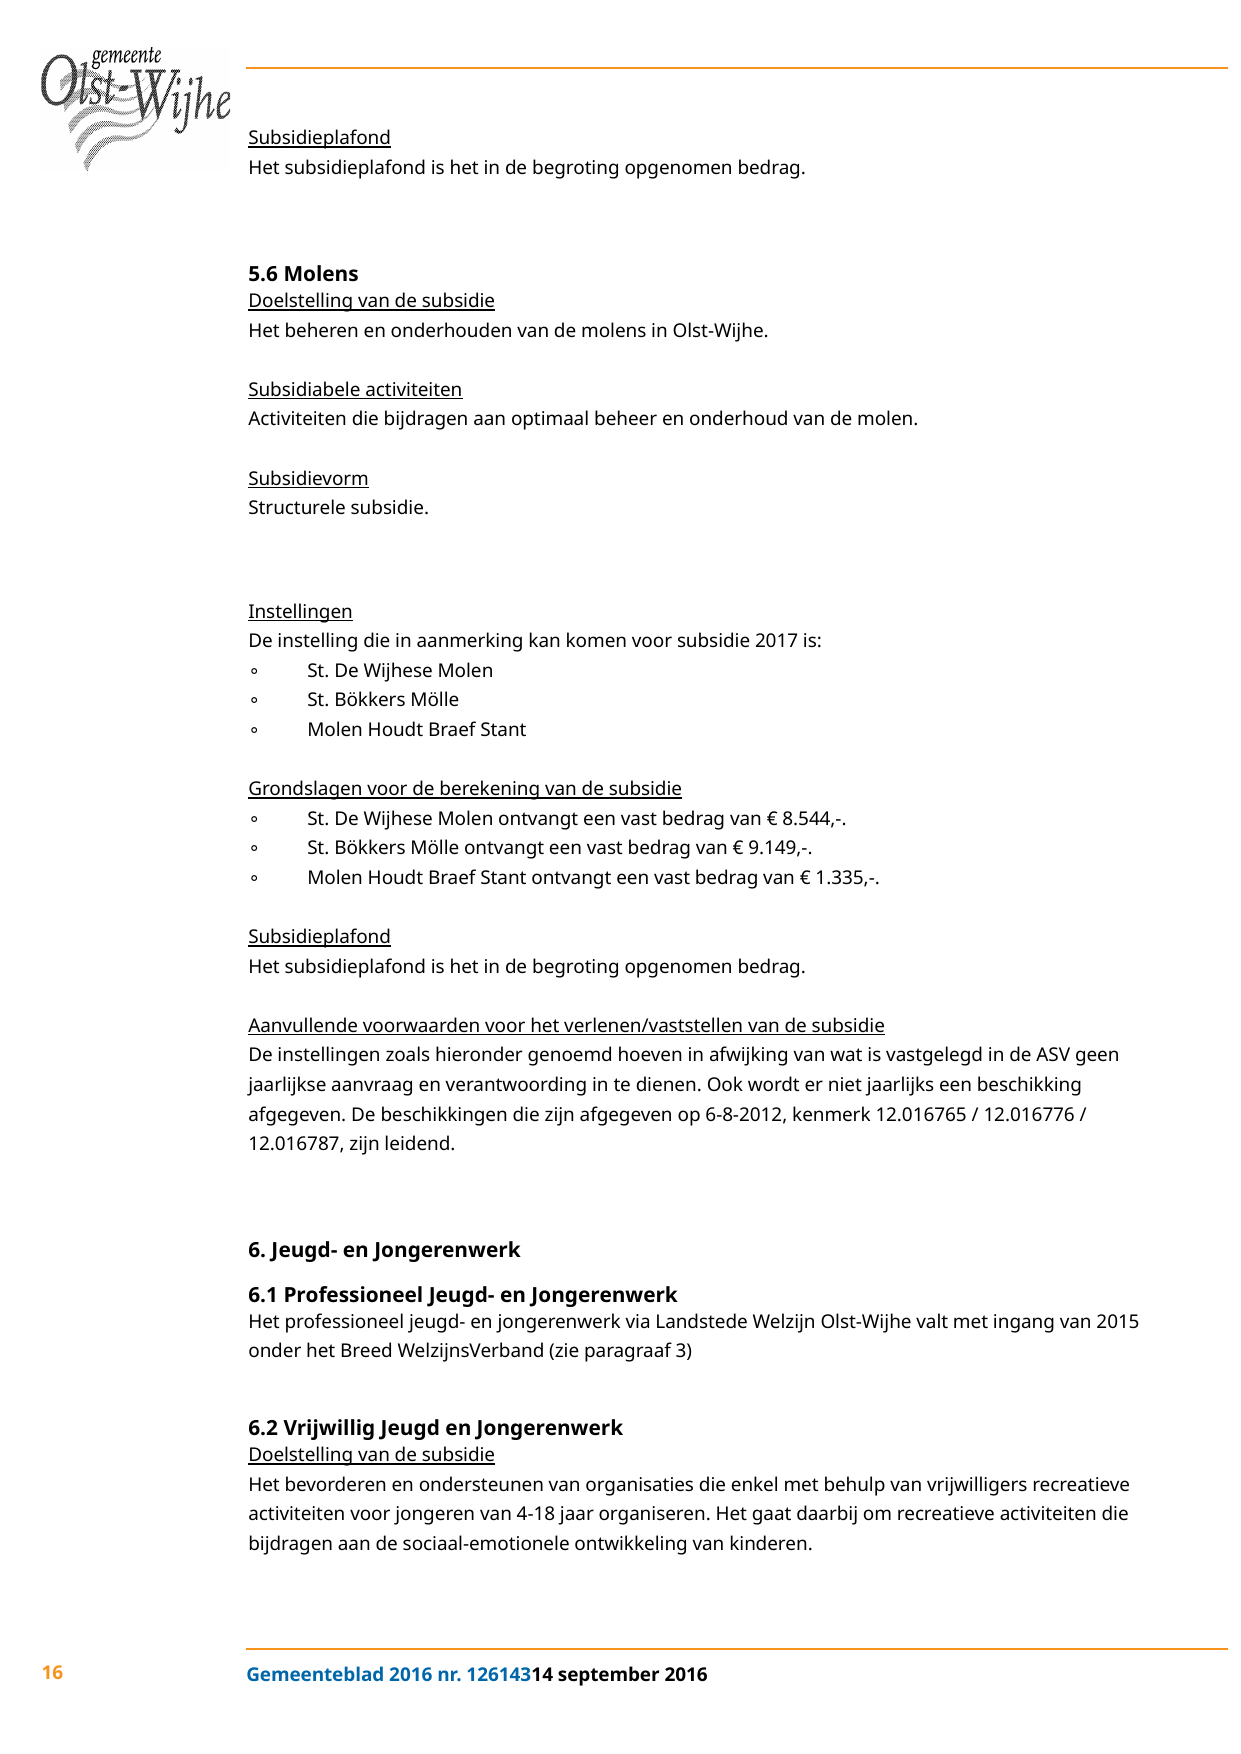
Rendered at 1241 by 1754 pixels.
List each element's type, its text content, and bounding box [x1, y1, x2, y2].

text 5.6 Molens [248, 259, 1152, 287]
text Aanvullende voorwaarden voor het verlenen/vaststellen van de subsidie [248, 1012, 1152, 1038]
text Het bevorderen en ondersteunen van organisaties die enkel met behulp van vrijwilligers recreatieve activiteiten voor jongeren van 4-18 jaar organiseren. Het gaat daarbij om recreatieve activiteiten die bijdragen aan de sociaal-emotionele ontwikkeling van kinderen. [248, 1471, 1152, 1556]
text Structurele subsidie. [248, 494, 1152, 520]
text Het subsidieplafond is het in de begroting opgenomen bedrag. [248, 953, 1152, 979]
list St. De Wijhese Molen ontvangt een vast bedrag van € 8.544,-. [248, 805, 1152, 831]
picture [41, 47, 231, 172]
text Doelstelling van de subsidie [248, 1441, 1152, 1467]
text Subsidiabele activiteiten [248, 376, 1152, 402]
text Activiteiten die bijdragen aan optimaal beheer en onderhoud van de molen. [248, 406, 1152, 431]
text Subsidieplafond [248, 124, 1152, 150]
text Doelstelling van de subsidie [248, 287, 1152, 313]
list Molen Houdt Braef Stant [248, 716, 1152, 742]
text Het beheren en onderhouden van de molens in Olst-Wijhe. [248, 317, 1152, 342]
text Grondslagen voor de berekening van de subsidie [248, 775, 1152, 801]
text De instellingen zoals hieronder genoemd hoeven in afwijking van wat is vastgelegd in de ASV geen jaarlijkse aanvraag en verantwoording in te dienen. Ook wordt er niet jaarlijks een beschikking afgegeven. De beschikkingen die zijn afgegeven op 6-8-2012, kenmerk 12.016765 / 12.016776 / 12.016787, zijn leidend. [248, 1042, 1152, 1156]
text 6.2 Vrijwillig Jeugd en Jongerenwerk [248, 1413, 1152, 1441]
list St. De Wijhese Molen [248, 657, 1152, 683]
text 6.1 Professioneel Jeugd- en Jongerenwerk [248, 1280, 1152, 1308]
list St. Bökkers Mölle ontvangt een vast bedrag van € 9.149,-. [248, 834, 1152, 860]
text Subsidieplafond [248, 923, 1152, 949]
list St. Bökkers Mölle [248, 687, 1152, 712]
text Instellingen [248, 598, 1152, 624]
text Het professioneel jeugd- en jongerenwerk via Landstede Welzijn Olst-Wijhe valt met ingang van 2015 onder het Breed WelzijnsVerband (zie paragraaf 3) [248, 1308, 1152, 1363]
text 6. Jeugd- en Jongerenwerk [248, 1235, 1152, 1264]
list Molen Houdt Braef Stant ontvangt een vast bedrag van € 1.335,-. [248, 864, 1152, 890]
text Het subsidieplafond is het in de begroting opgenomen bedrag. [248, 154, 1152, 180]
text Subsidievorm [248, 465, 1152, 490]
text De instelling die in aanmerking kan komen voor subsidie 2017 is: [248, 627, 1152, 653]
